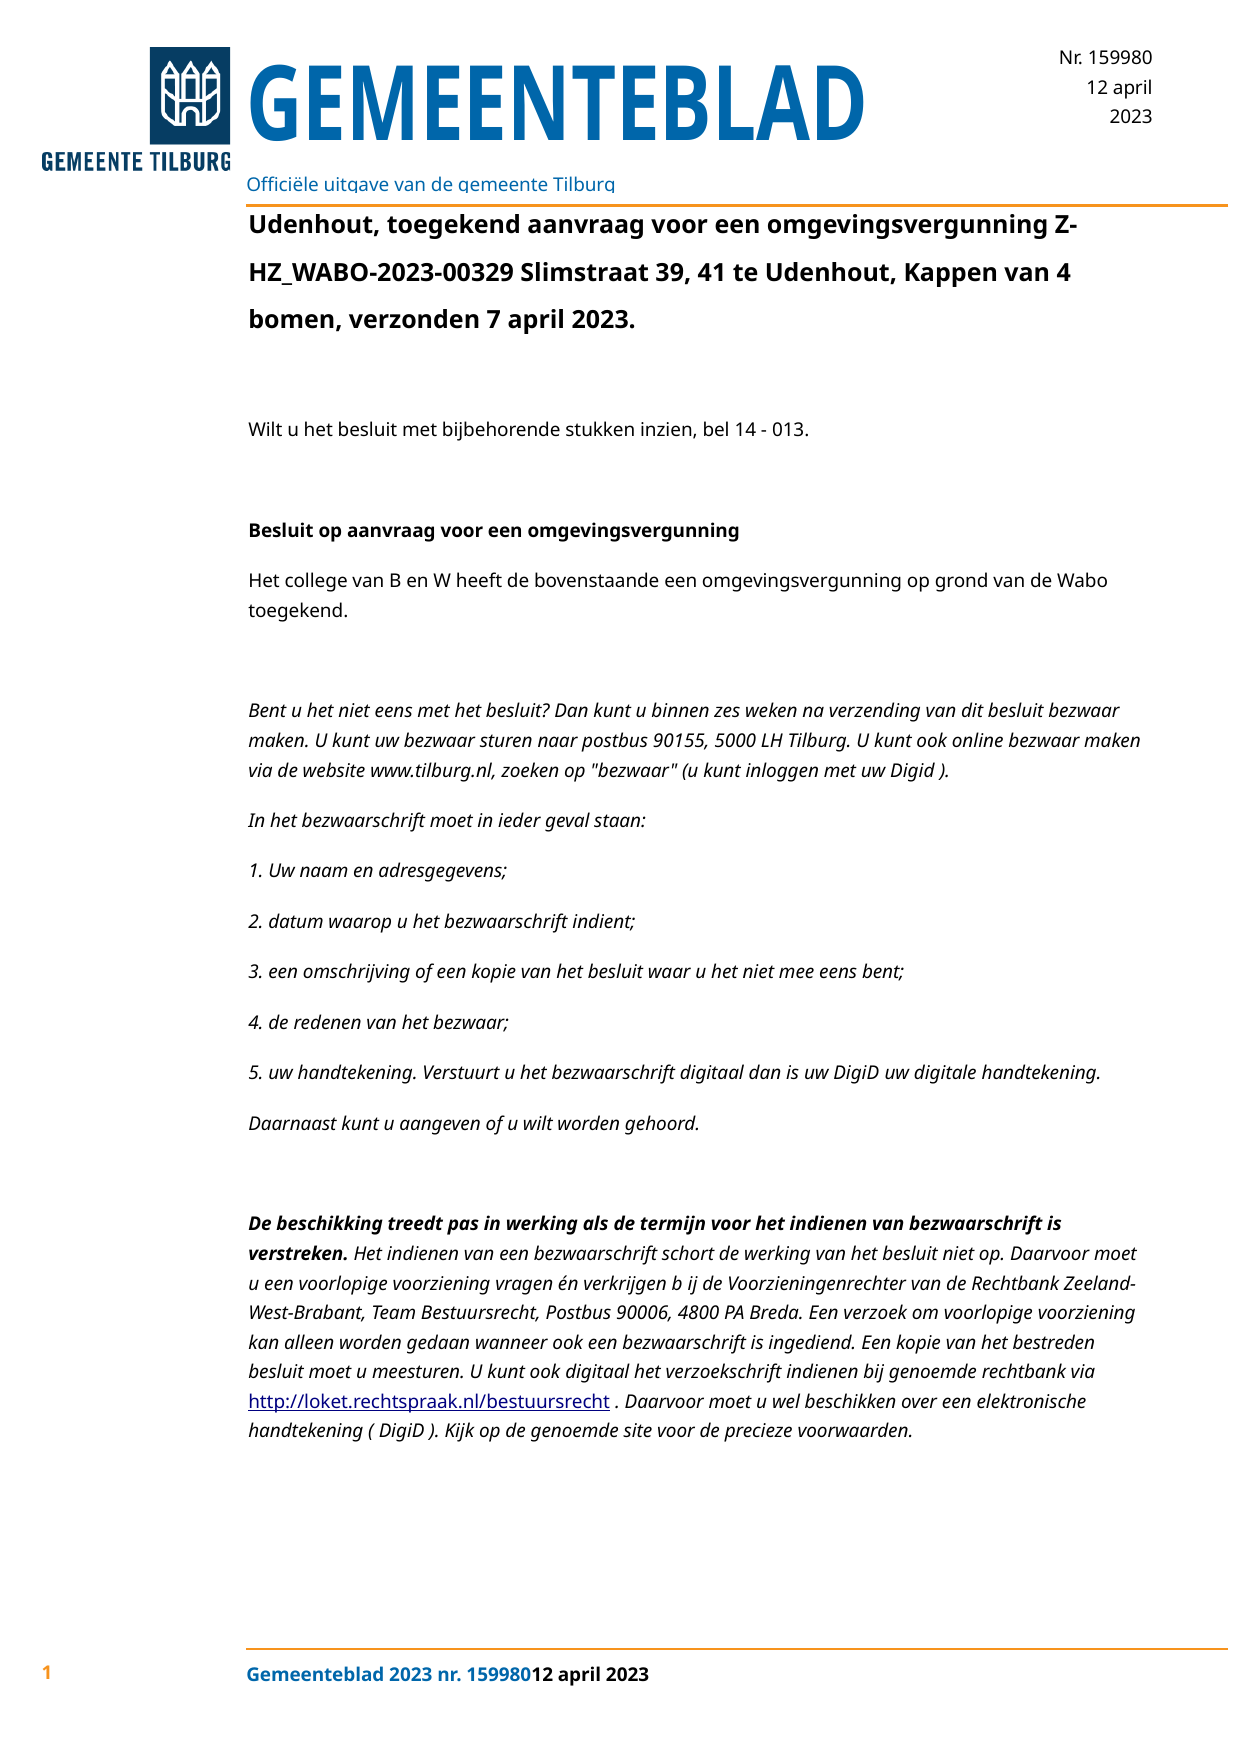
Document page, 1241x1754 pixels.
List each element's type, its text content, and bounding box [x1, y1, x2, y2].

text Bent u het niet eens met het besluit? Dan kunt u binnen zes weken na verzending van dit besluit bezwaar maken. U kunt uw bezwaar sturen naar postbus 90155, 5000 LH Tilburg. U kunt ook online bezwaar maken via de website www.tilburg.nl, zoeken op "bezwaar" (u kunt inloggen met uw Digid ). [248, 698, 1152, 782]
text 2. datum waarop u het bezwaarschrift indient; [248, 908, 1152, 934]
picture [41, 47, 231, 172]
text In het bezwaarschrift moet in ieder geval staan: [248, 807, 1152, 833]
text Besluit op aanvraag voor een omgevingsvergunning [248, 517, 1152, 542]
text 3. een omschrijving of een kopie van het besluit waar u het niet mee eens bent; [248, 958, 1152, 984]
text Wilt u het besluit met bijbehorende stukken inzien, bel 14 - 013. [248, 416, 1152, 442]
text 1. Uw naam en adresgegevens; [248, 858, 1152, 883]
text 5. uw handtekening. Verstuurt u het bezwaarschrift digitaal dan is uw DigiD uw digitale handtekening. [248, 1059, 1152, 1085]
text De beschikking treedt pas in werking als de termijn voor het indienen van bezwaarschrift is verstreken. Het indienen van een bezwaarschrift schort de werking van het besluit niet op. Daarvoor moet u een voorlopige voorziening vragen én verkrijgen b ij de Voorzieningenrechter van de Rechtbank Zeeland-West-Brabant, Team Bestuursrecht, Postbus 90006, 4800 PA Breda. Een verzoek om voorlopige voorziening kan alleen worden gedaan wanneer ook een bezwaarschrift is ingediend. Een kopie van het bestreden besluit moet u meesturen. U kunt ook digitaal het verzoekschrift indienen bij genoemde rechtbank via http://loket.rechtspraak.nl/bestuursrecht . Daarvoor moet u wel beschikken over een elektronische handtekening ( DigiD ). Kijk op de genoemde site voor de precieze voorwaarden. [248, 1211, 1152, 1443]
text 4. de redenen van het bezwaar; [248, 1009, 1152, 1034]
text Daarnaast kunt u aangeven of u wilt worden gehoord. [248, 1110, 1152, 1135]
text Udenhout, toegekend aanvraag voor een omgevingsvergunning Z-HZ_WABO-2023-00329 Slimstraat 39, 41 te Udenhout, Kappen van 4 bomen, verzonden 7 april 2023. [248, 207, 1152, 336]
text Het college van B en W heeft de bovenstaande een omgevingsvergunning op grond van de Wabo toegekend. [248, 567, 1152, 622]
